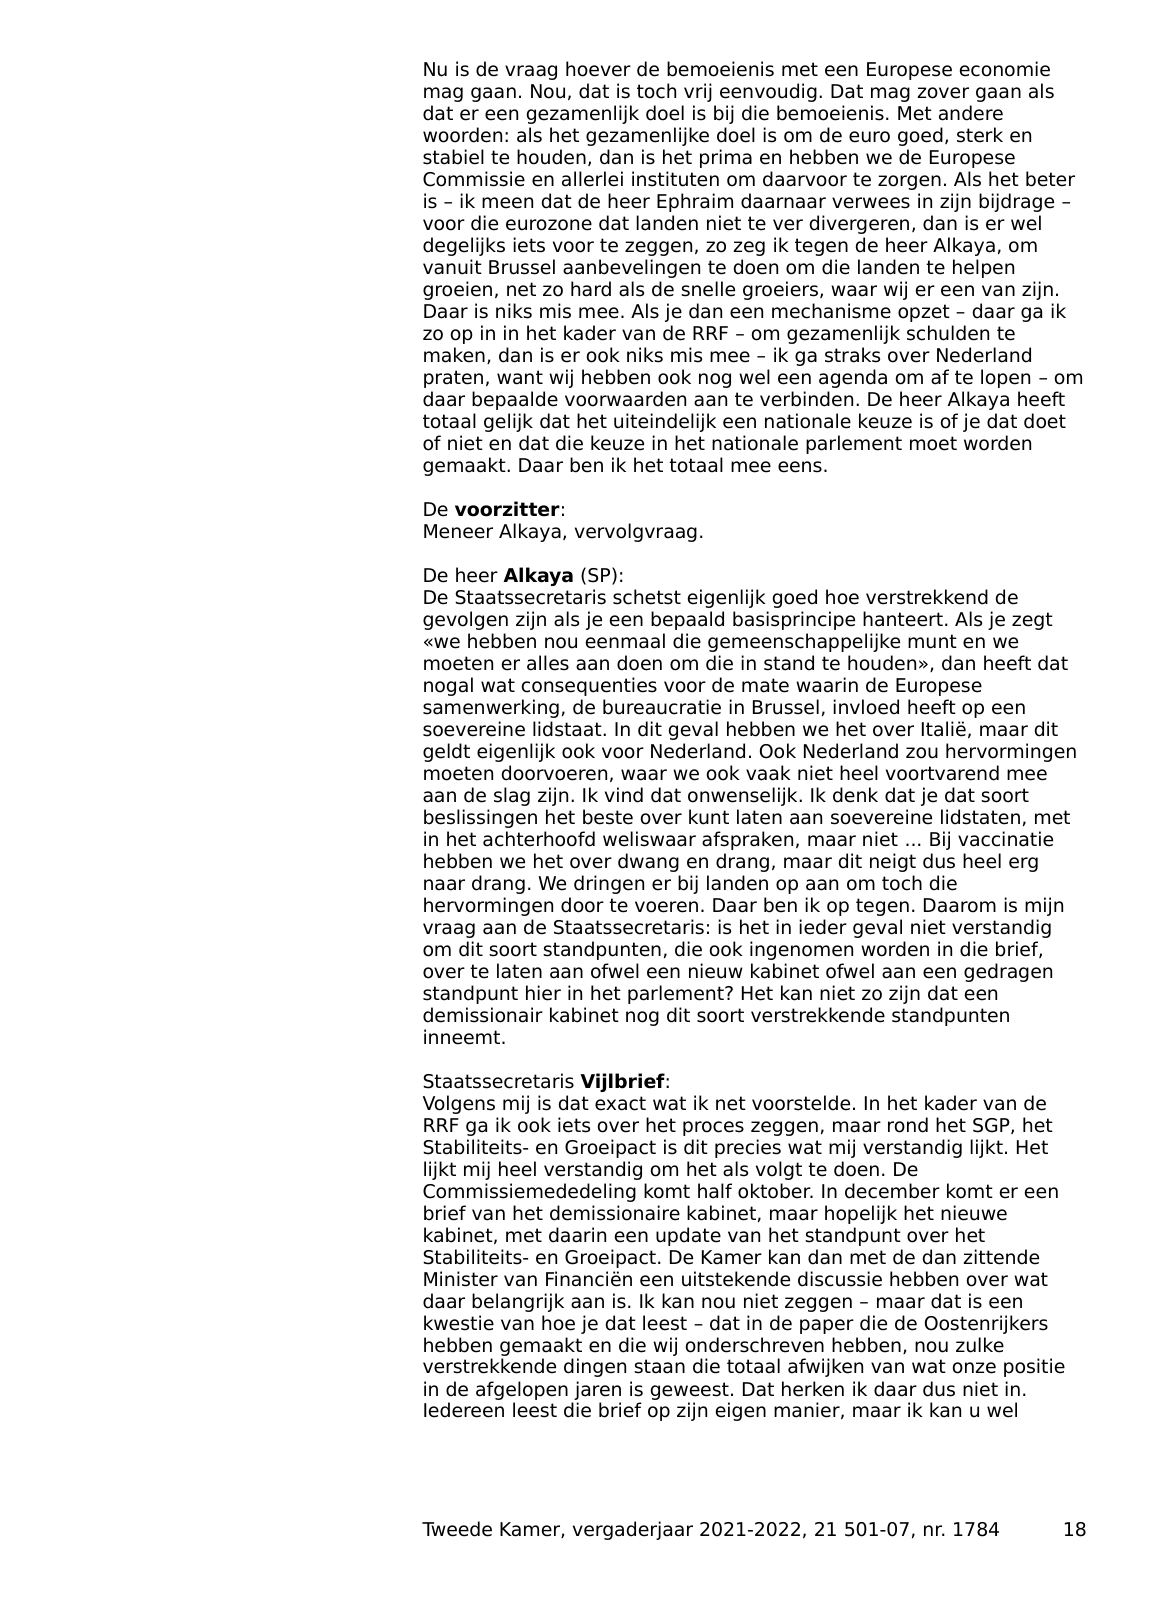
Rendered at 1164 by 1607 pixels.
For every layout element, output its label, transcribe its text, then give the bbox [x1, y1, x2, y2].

text Staatssecretaris Vijlbrief: [422, 1071, 1087, 1093]
text Meneer Alkaya, vervolgvraag. [422, 521, 1087, 543]
text Nu is de vraag hoever de bemoeienis met een Europese economie mag gaan. Nou, dat is toch vrij eenvoudig. Dat mag zover gaan als dat er een gezamenlijk doel is bij die bemoeienis. Met andere woorden: als het gezamenlijke doel is om de euro goed, sterk en stabiel te houden, dan is het prima en hebben we de Europese Commissie en allerlei instituten om daarvoor te zorgen. Als het beter is – ik meen dat de heer Ephraim daarnaar verwees in zijn bijdrage – voor die eurozone dat landen niet te ver divergeren, dan is er wel degelijks iets voor te zeggen, zo zeg ik tegen de heer Alkaya, om vanuit Brussel aanbevelingen te doen om die landen te helpen groeien, net zo hard als de snelle groeiers, waar wij er een van zijn. Daar is niks mis mee. Als je dan een mechanisme opzet – daar ga ik zo op in in het kader van de RRF – om gezamenlijk schulden te maken, dan is er ook niks mis mee – ik ga straks over Nederland praten, want wij hebben ook nog wel een agenda om af te lopen – om daar bepaalde voorwaarden aan te verbinden. De heer Alkaya heeft totaal gelijk dat het uiteindelijk een nationale keuze is of je dat doet of niet en dat die keuze in het nationale parlement moet worden gemaakt. Daar ben ik het totaal mee eens. [422, 59, 1087, 477]
text De heer Alkaya (SP): [422, 565, 1087, 587]
text De voorzitter: [422, 499, 1087, 521]
text Volgens mij is dat exact wat ik net voorstelde. In het kader van de RRF ga ik ook iets over het proces zeggen, maar rond het SGP, het Stabiliteits- en Groeipact is dit precies wat mij verstandig lijkt. Het lijkt mij heel verstandig om het als volgt te doen. De Commissiemededeling komt half oktober. In december komt er een brief van het demissionaire kabinet, maar hopelijk het nieuwe kabinet, met daarin een update van het standpunt over het Stabiliteits- en Groeipact. De Kamer kan dan met de dan zittende Minister van Financiën een uitstekende discussie hebben over wat daar belangrijk aan is. Ik kan nou niet zeggen – maar dat is een kwestie van hoe je dat leest – dat in de paper die de Oostenrijkers hebben gemaakt en die wij onderschreven hebben, nou zulke verstrekkende dingen staan die totaal afwijken van wat onze positie in de afgelopen jaren is geweest. Dat herken ik daar dus niet in. Iedereen leest die brief op zijn eigen manier, maar ik kan u wel [422, 1093, 1087, 1422]
text De Staatssecretaris schetst eigenlijk goed hoe verstrekkend de gevolgen zijn als je een bepaald basisprincipe hanteert. Als je zegt «we hebben nou eenmaal die gemeenschappelijke munt en we moeten er alles aan doen om die in stand te houden», dan heeft dat nogal wat consequenties voor de mate waarin de Europese samenwerking, de bureaucratie in Brussel, invloed heeft op een soevereine lidstaat. In dit geval hebben we het over Italië, maar dit geldt eigenlijk ook voor Nederland. Ook Nederland zou hervormingen moeten doorvoeren, waar we ook vaak niet heel voortvarend mee aan de slag zijn. Ik vind dat onwenselijk. Ik denk dat je dat soort beslissingen het beste over kunt laten aan soevereine lidstaten, met in het achterhoofd weliswaar afspraken, maar niet ... Bij vaccinatie hebben we het over dwang en drang, maar dit neigt dus heel erg naar drang. We dringen er bij landen op aan om toch die hervormingen door te voeren. Daar ben ik op tegen. Daarom is mijn vraag aan de Staatssecretaris: is het in ieder geval niet verstandig om dit soort standpunten, die ook ingenomen worden in die brief, over te laten aan ofwel een nieuw kabinet ofwel aan een gedragen standpunt hier in het parlement? Het kan niet zo zijn dat een demissionair kabinet nog dit soort verstrekkende standpunten inneemt. [422, 587, 1087, 1048]
